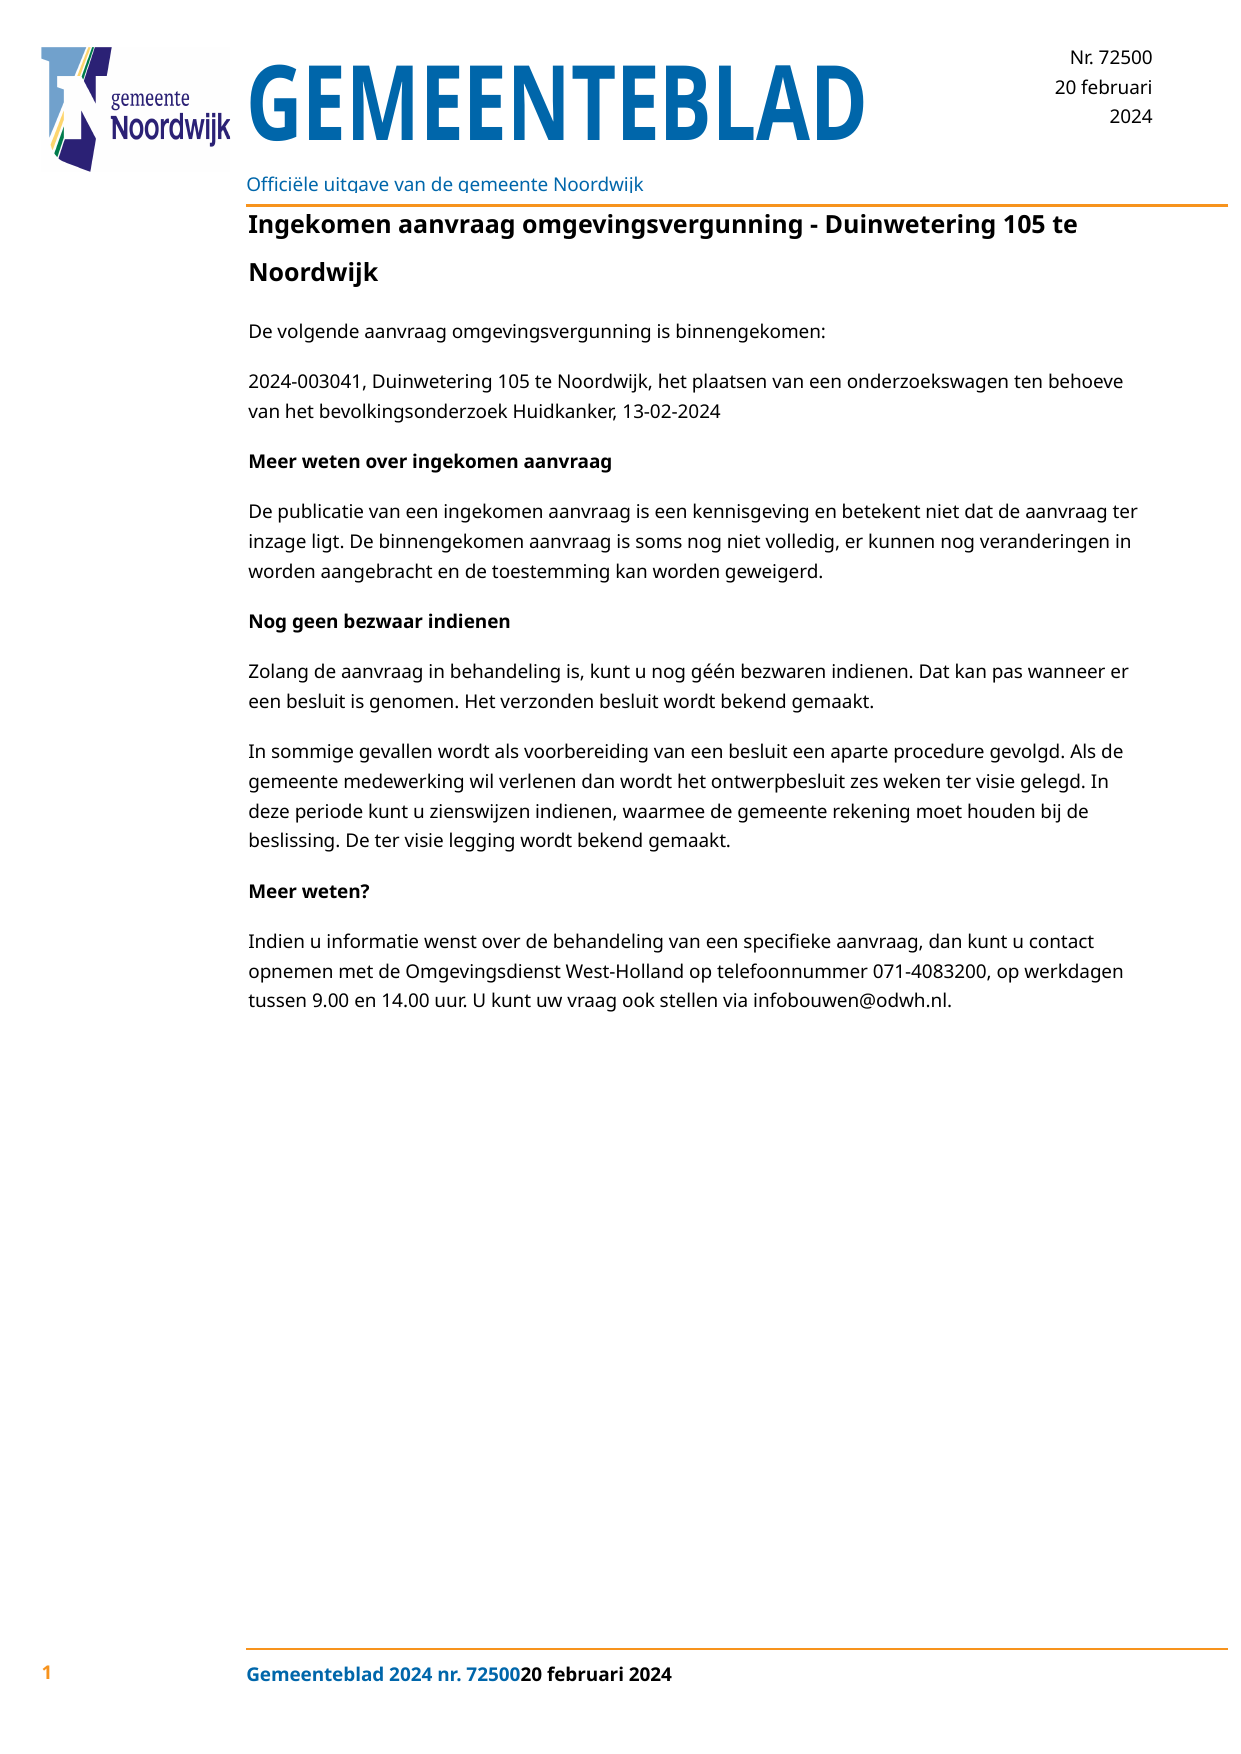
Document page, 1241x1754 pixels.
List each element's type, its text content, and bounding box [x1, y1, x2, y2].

text Meer weten over ingekomen aanvraag [248, 448, 1152, 474]
text Nog geen bezwaar indienen [248, 608, 1152, 634]
text De publicatie van een ingekomen aanvraag is een kennisgeving en betekent niet dat de aanvraag ter inzage ligt. De binnengekomen aanvraag is soms nog niet volledig, er kunnen nog veranderingen in worden aangebracht en de toestemming kan worden geweigerd. [248, 499, 1152, 584]
text Ingekomen aanvraag omgevingsvergunning - Duinwetering 105 te Noordwijk [248, 207, 1152, 288]
text Indien u informatie wenst over de behandeling van een specifieke aanvraag, dan kunt u contact opnemen met de Omgevingsdienst West-Holland op telefoonnummer 071-4083200, op werkdagen tussen 9.00 en 14.00 uur. U kunt uw vraag ook stellen via infobouwen@odwh.nl. [248, 928, 1152, 1013]
text 2024-003041, Duinwetering 105 te Noordwijk, het plaatsen van een onderzoekswagen ten behoeve van het bevolkingsonderzoek Huidkanker, 13-02-2024 [248, 368, 1152, 424]
text Zolang de aanvraag in behandeling is, kunt u nog géén bezwaren indienen. Dat kan pas wanneer er een besluit is genomen. Het verzonden besluit wordt bekend gemaakt. [248, 659, 1152, 714]
picture [41, 47, 231, 172]
text De volgende aanvraag omgevingsvergunning is binnengekomen: [248, 318, 1152, 344]
text Meer weten? [248, 878, 1152, 904]
text In sommige gevallen wordt als voorbereiding van een besluit een aparte procedure gevolgd. Als de gemeente medewerking wil verlenen dan wordt het ontwerpbesluit zes weken ter visie gelegd. In deze periode kunt u zienswijzen indienen, waarmee de gemeente rekening moet houden bij de beslissing. De ter visie legging wordt bekend gemaakt. [248, 739, 1152, 853]
